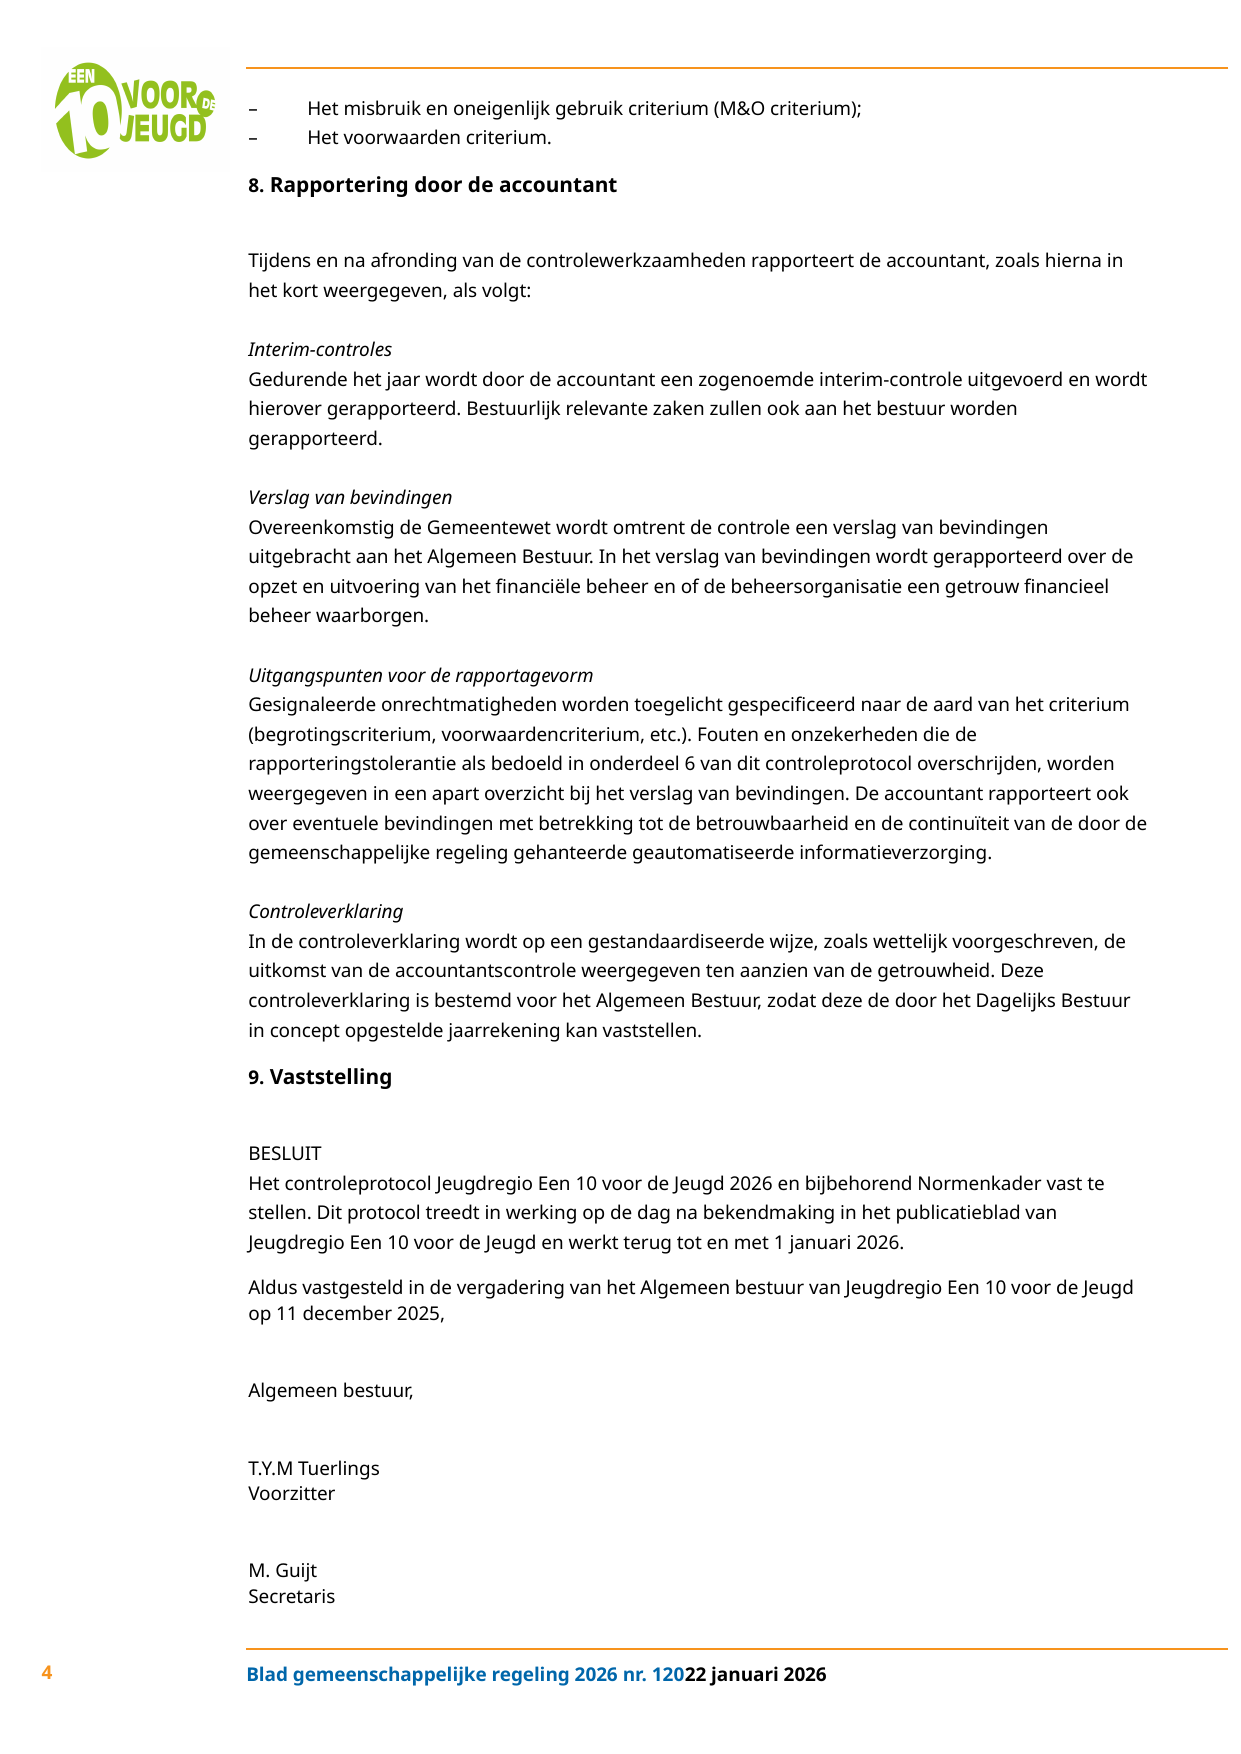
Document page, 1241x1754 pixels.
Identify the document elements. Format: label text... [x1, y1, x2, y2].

text Het controleprotocol Jeugdregio Een 10 voor de Jeugd 2026 en bijbehorend Normenkader vast te stellen. Dit protocol treedt in werking op de dag na bekendmaking in het publicatieblad van Jeugdregio Een 10 voor de Jeugd en werkt terug tot en met 1 januari 2026. [248, 1170, 1152, 1255]
list Het misbruik en oneigenlijk gebruik criterium (M&O criterium); [248, 95, 1152, 121]
text Interim-controles [248, 336, 1152, 362]
text 9. Vaststelling [248, 1062, 1152, 1091]
text Secretaris [248, 1583, 1152, 1609]
text Gedurende het jaar wordt door de accountant een zogenoemde interim-controle uitgevoerd en wordt hierover gerapporteerd. Bestuurlijk relevante zaken zullen ook aan het bestuur worden gerapporteerd. [248, 366, 1152, 451]
text 8. Rapportering door de accountant [248, 170, 1152, 198]
text Aldus vastgesteld in de vergadering van het Algemeen bestuur van Jeugdregio Een 10 voor de Jeugd op 11 december 2025, [248, 1274, 1152, 1326]
text M. Guijt [248, 1558, 1152, 1583]
text Uitgangspunten voor de rapportagevorm [248, 662, 1152, 688]
picture [41, 47, 231, 172]
text Algemeen bestuur, [248, 1377, 1152, 1403]
text Gesignaleerde onrechtmatigheden worden toegelicht gespecificeerd naar de aard van het criterium (begrotingscriterium, voorwaardencriterium, etc.). Fouten en onzekerheden die de rapporteringstolerantie als bedoeld in onderdeel 6 van dit controleprotocol overschrijden, worden weergegeven in een apart overzicht bij het verslag van bevindingen. De accountant rapporteert ook over eventuele bevindingen met betrekking tot de betrouwbaarheid en de continuïteit van de door de gemeenschappelijke regeling gehanteerde geautomatiseerde informatieverzorging. [248, 691, 1152, 865]
text In de controleverklaring wordt op een gestandaardiseerde wijze, zoals wettelijk voorgeschreven, de uitkomst van de accountantscontrole weergegeven ten aanzien van de getrouwheid. Deze controleverklaring is bestemd voor het Algemeen Bestuur, zodat deze de door het Dagelijks Bestuur in concept opgestelde jaarrekening kan vaststellen. [248, 928, 1152, 1043]
text Voorzitter [248, 1480, 1152, 1506]
text Tijdens en na afronding van de controlewerkzaamheden rapporteert de accountant, zoals hierna in het kort weergegeven, als volgt: [248, 248, 1152, 303]
text Controleverklaring [248, 898, 1152, 924]
text BESLUIT [248, 1140, 1152, 1166]
text Overeenkomstig de Gemeentewet wordt omtrent de controle een verslag van bevindingen uitgebracht aan het Algemeen Bestuur. In het verslag van bevindingen wordt gerapporteerd over de opzet en uitvoering van het financiële beheer en of de beheersorganisatie een getrouw financieel beheer waarborgen. [248, 514, 1152, 628]
text T.Y.M Tuerlings [248, 1455, 1152, 1480]
list Het voorwaarden criterium. [248, 124, 1152, 150]
text Verslag van bevindingen [248, 484, 1152, 510]
